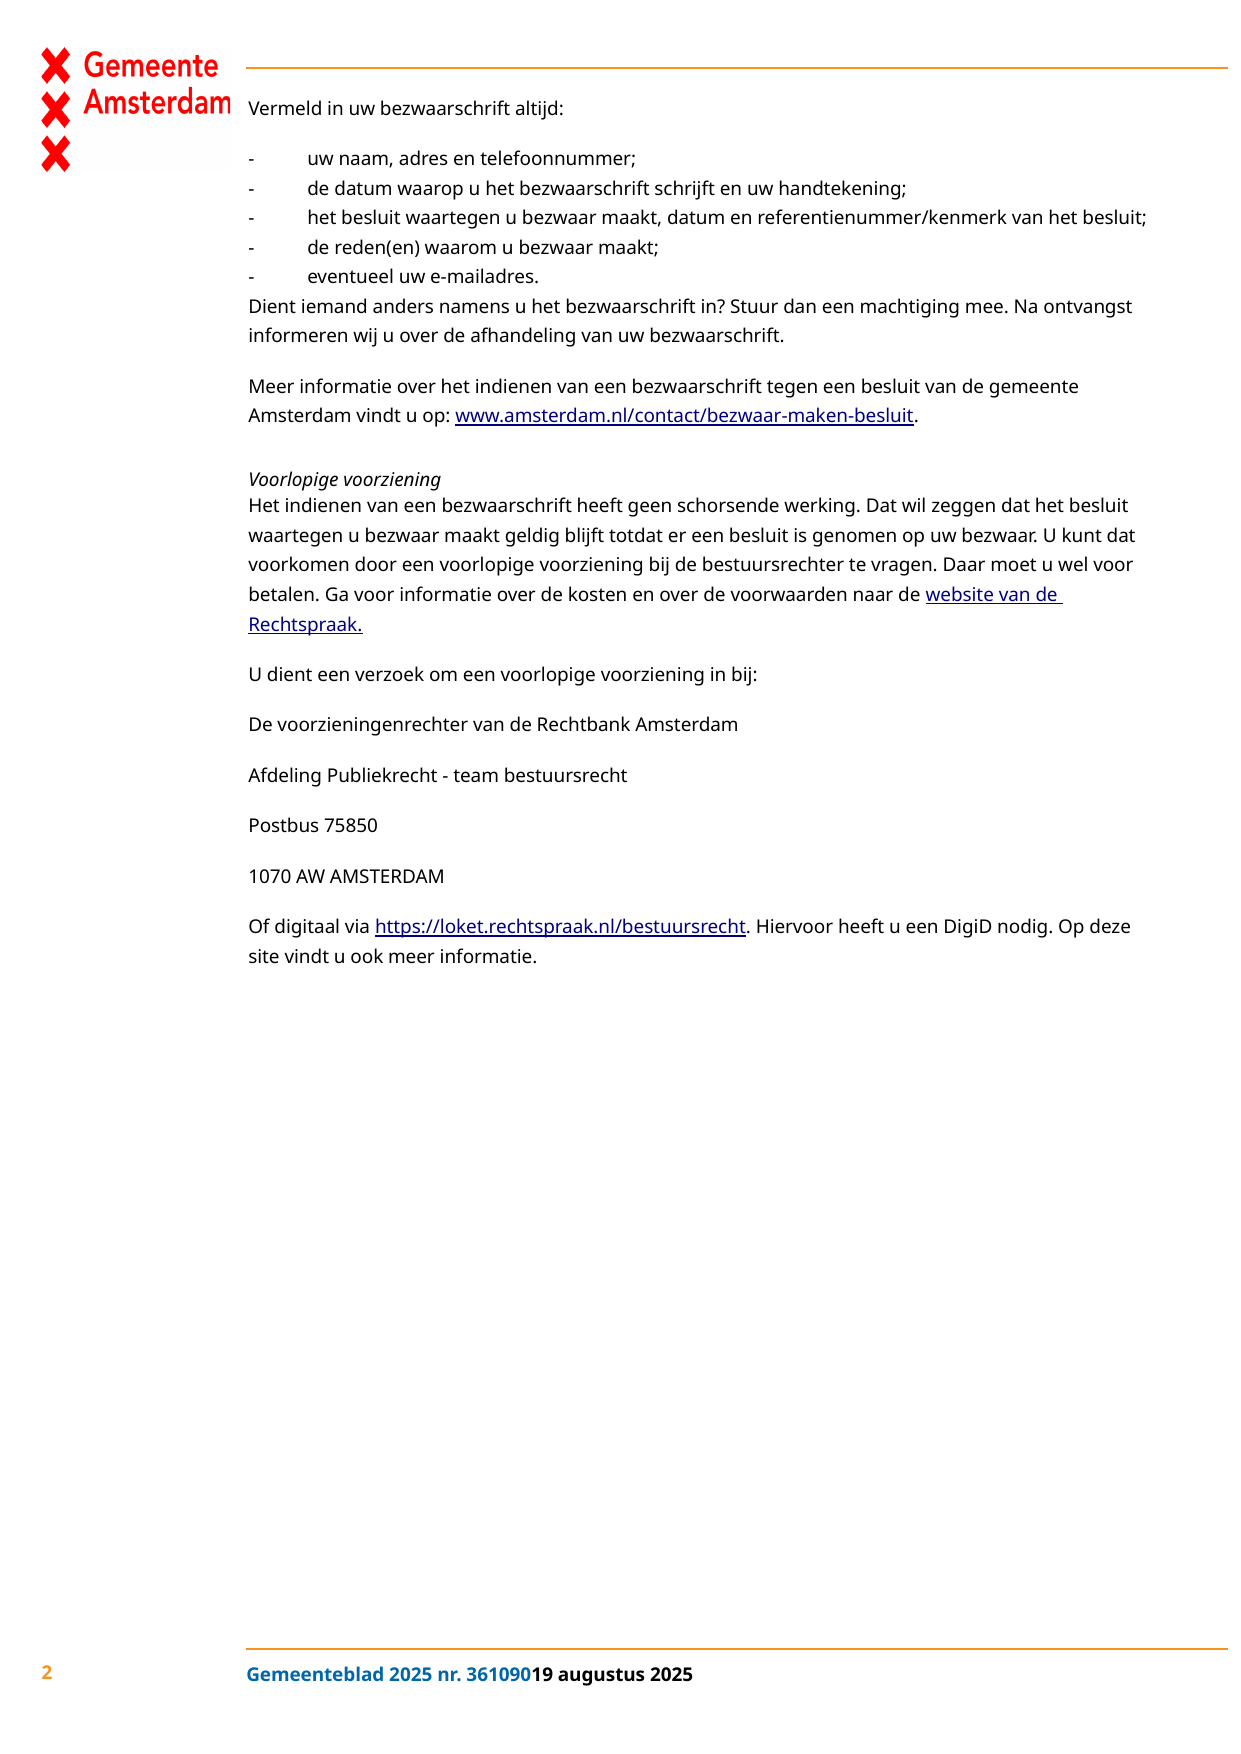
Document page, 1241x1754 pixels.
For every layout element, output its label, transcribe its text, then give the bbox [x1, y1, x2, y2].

text Voorlopige voorziening [248, 467, 1152, 492]
text U dient een verzoek om een voorlopige voorziening in bij: [248, 661, 1152, 687]
text Dient iemand anders namens u het bezwaarschrift in? Stuur dan een machtiging mee. Na ontvangst informeren wij u over de afhandeling van uw bezwaarschrift. [248, 293, 1152, 348]
list eventueel uw e-mailadres. [248, 263, 1152, 289]
text Of digitaal via https://loket.rechtspraak.nl/bestuursrecht. Hiervoor heeft u een DigiD nodig. Op deze site vindt u ook meer informatie. [248, 913, 1152, 968]
text Het indienen van een bezwaarschrift heeft geen schorsende werking. Dat wil zeggen dat het besluit waartegen u bezwaar maakt geldig blijft totdat er een besluit is genomen op uw bezwaar. U kunt dat voorkomen door een voorlopige voorziening bij de bestuursrechter te vragen. Daar moet u wel voor betalen. Ga voor informatie over de kosten en over de voorwaarden naar de website van de Rechtspraak. [248, 492, 1152, 636]
list de datum waarop u het bezwaarschrift schrijft en uw handtekening; [248, 175, 1152, 201]
picture [41, 47, 231, 172]
text De voorzieningenrechter van de Rechtbank Amsterdam [248, 712, 1152, 737]
text Meer informatie over het indienen van een bezwaarschrift tegen een besluit van de gemeente Amsterdam vindt u op: www.amsterdam.nl/contact/bezwaar-maken-besluit. [248, 373, 1152, 428]
text Afdeling Publiekrecht - team bestuursrecht [248, 762, 1152, 788]
list het besluit waartegen u bezwaar maakt, datum en referentienummer/kenmerk van het besluit; [248, 204, 1152, 230]
text 1070 AW AMSTERDAM [248, 863, 1152, 888]
list uw naam, adres en telefoonnummer; [248, 145, 1152, 171]
list de reden(en) waarom u bezwaar maakt; [248, 234, 1152, 260]
text Postbus 75850 [248, 812, 1152, 838]
text Vermeld in uw bezwaarschrift altijd: [248, 95, 1152, 121]
